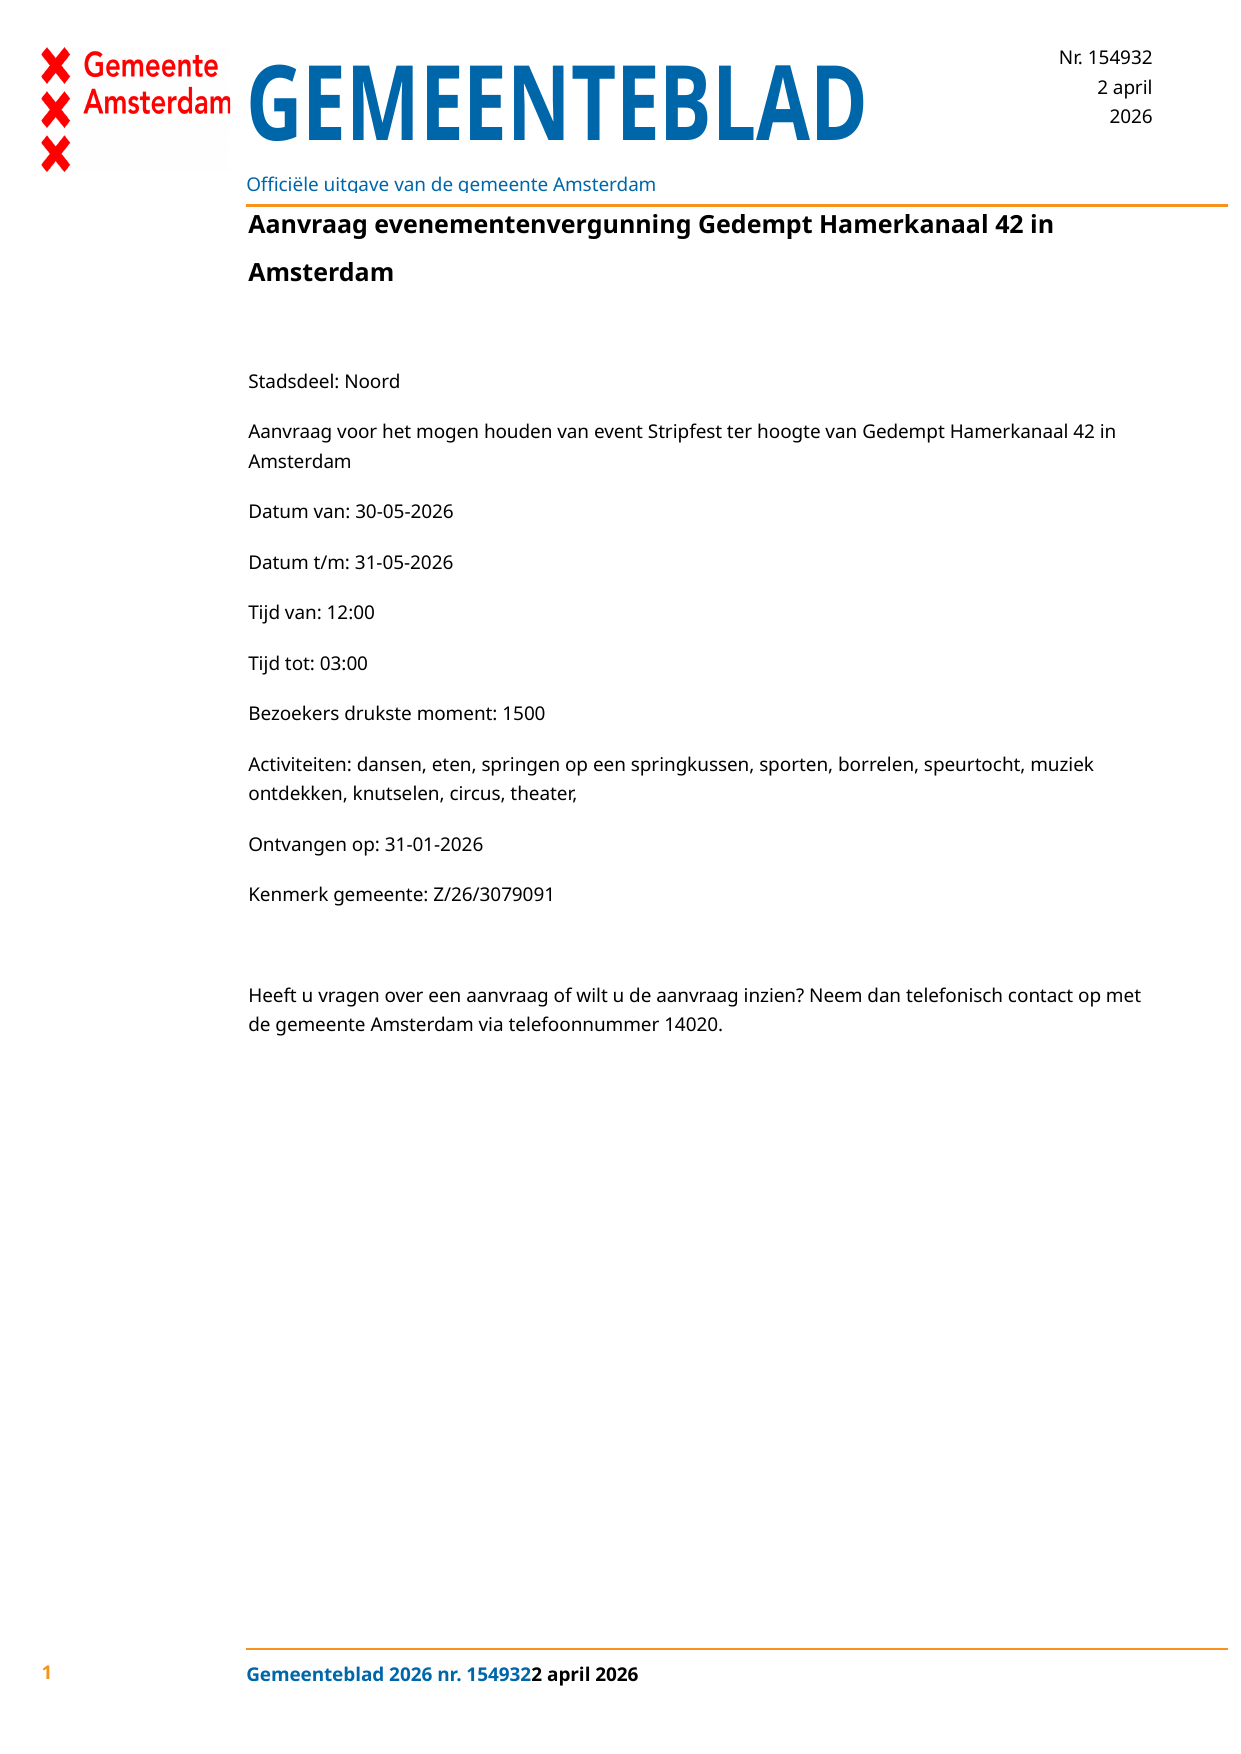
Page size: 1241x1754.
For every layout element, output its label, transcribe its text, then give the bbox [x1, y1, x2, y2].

text Aanvraag voor het mogen houden van event Stripfest ter hoogte van Gedempt Hamerkanaal 42 in Amsterdam [248, 419, 1152, 474]
text Kenmerk gemeente: Z/26/3079091 [248, 881, 1152, 907]
text Activiteiten: dansen, eten, springen op een springkussen, sporten, borrelen, speurtocht, muziek ontdekken, knutselen, circus, theater, [248, 751, 1152, 806]
text Tijd tot: 03:00 [248, 650, 1152, 676]
text Tijd van: 12:00 [248, 599, 1152, 625]
text Datum van: 30-05-2026 [248, 499, 1152, 524]
text Stadsdeel: Noord [248, 368, 1152, 394]
text Datum t/m: 31-05-2026 [248, 549, 1152, 575]
text Bezoekers drukste moment: 1500 [248, 700, 1152, 726]
text Ontvangen op: 31-01-2026 [248, 831, 1152, 857]
text Heeft u vragen over een aanvraag of wilt u de aanvraag inzien? Neem dan telefonisch contact op met de gemeente Amsterdam via telefoonnummer 14020. [248, 982, 1152, 1037]
picture [41, 47, 231, 172]
text Aanvraag evenementenvergunning Gedempt Hamerkanaal 42 in Amsterdam [248, 207, 1152, 288]
